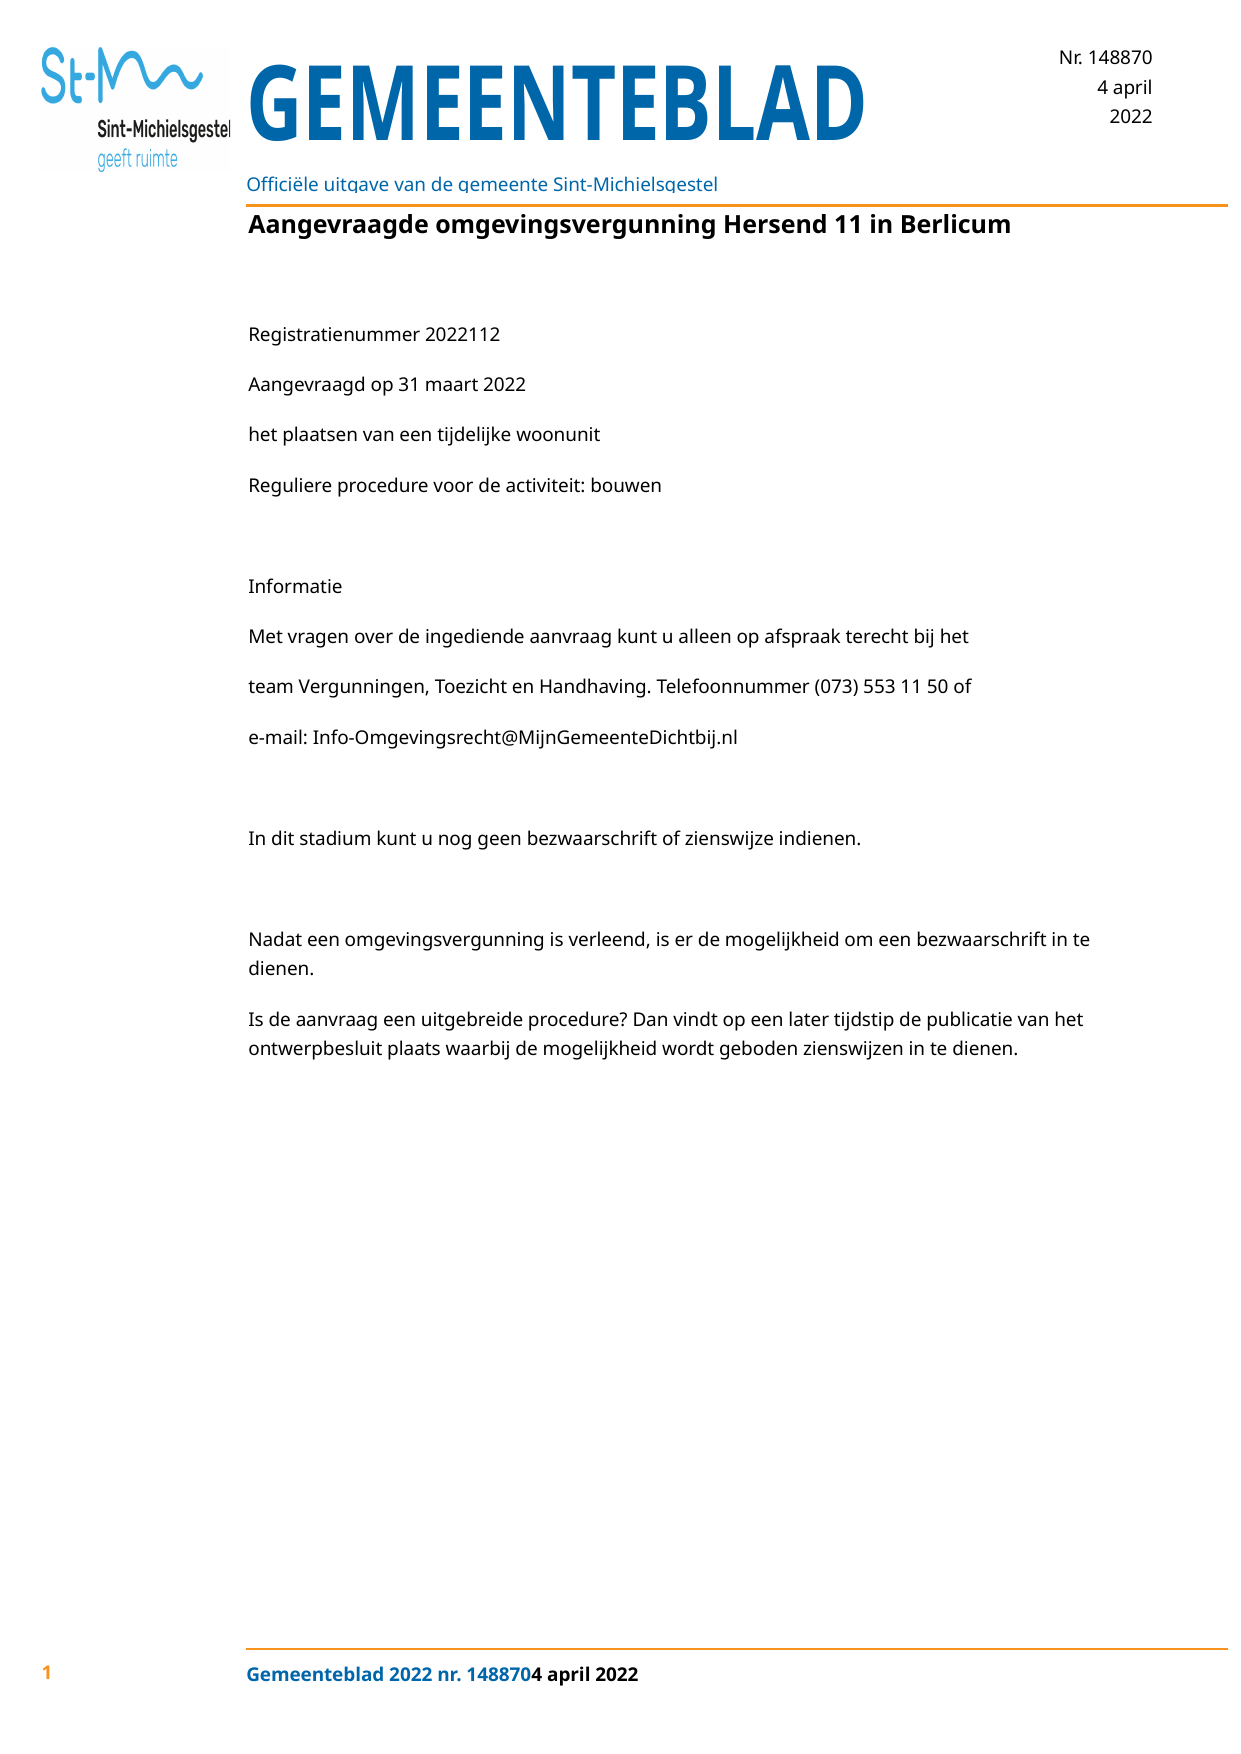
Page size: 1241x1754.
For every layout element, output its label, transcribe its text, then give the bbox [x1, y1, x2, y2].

text Registratienummer 2022112 [248, 321, 1152, 346]
text Met vragen over de ingediende aanvraag kunt u alleen op afspraak terecht bij het [248, 623, 1152, 649]
text In dit stadium kunt u nog geen bezwaarschrift of zienswijze indienen. [248, 825, 1152, 851]
text Informatie [248, 573, 1152, 598]
text Is de aanvraag een uitgebreide procedure? Dan vindt op een later tijdstip de publicatie van het ontwerpbesluit plaats waarbij de mogelijkheid wordt geboden zienswijzen in te dienen. [248, 1006, 1152, 1061]
picture [41, 47, 231, 172]
text Aangevraagde omgevingsvergunning Hersend 11 in Berlicum [248, 207, 1152, 241]
text e-mail: Info-Omgevingsrecht@MijnGemeenteDichtbij.nl [248, 724, 1152, 750]
text Reguliere procedure voor de activiteit: bouwen [248, 472, 1152, 498]
text team Vergunningen, Toezicht en Handhaving. Telefoonnummer (073) 553 11 50 of [248, 674, 1152, 699]
text Aangevraagd op 31 maart 2022 [248, 371, 1152, 397]
text Nadat een omgevingsvergunning is verleend, is er de mogelijkheid om een bezwaarschrift in te dienen. [248, 926, 1152, 981]
text het plaatsen van een tijdelijke woonunit [248, 422, 1152, 447]
